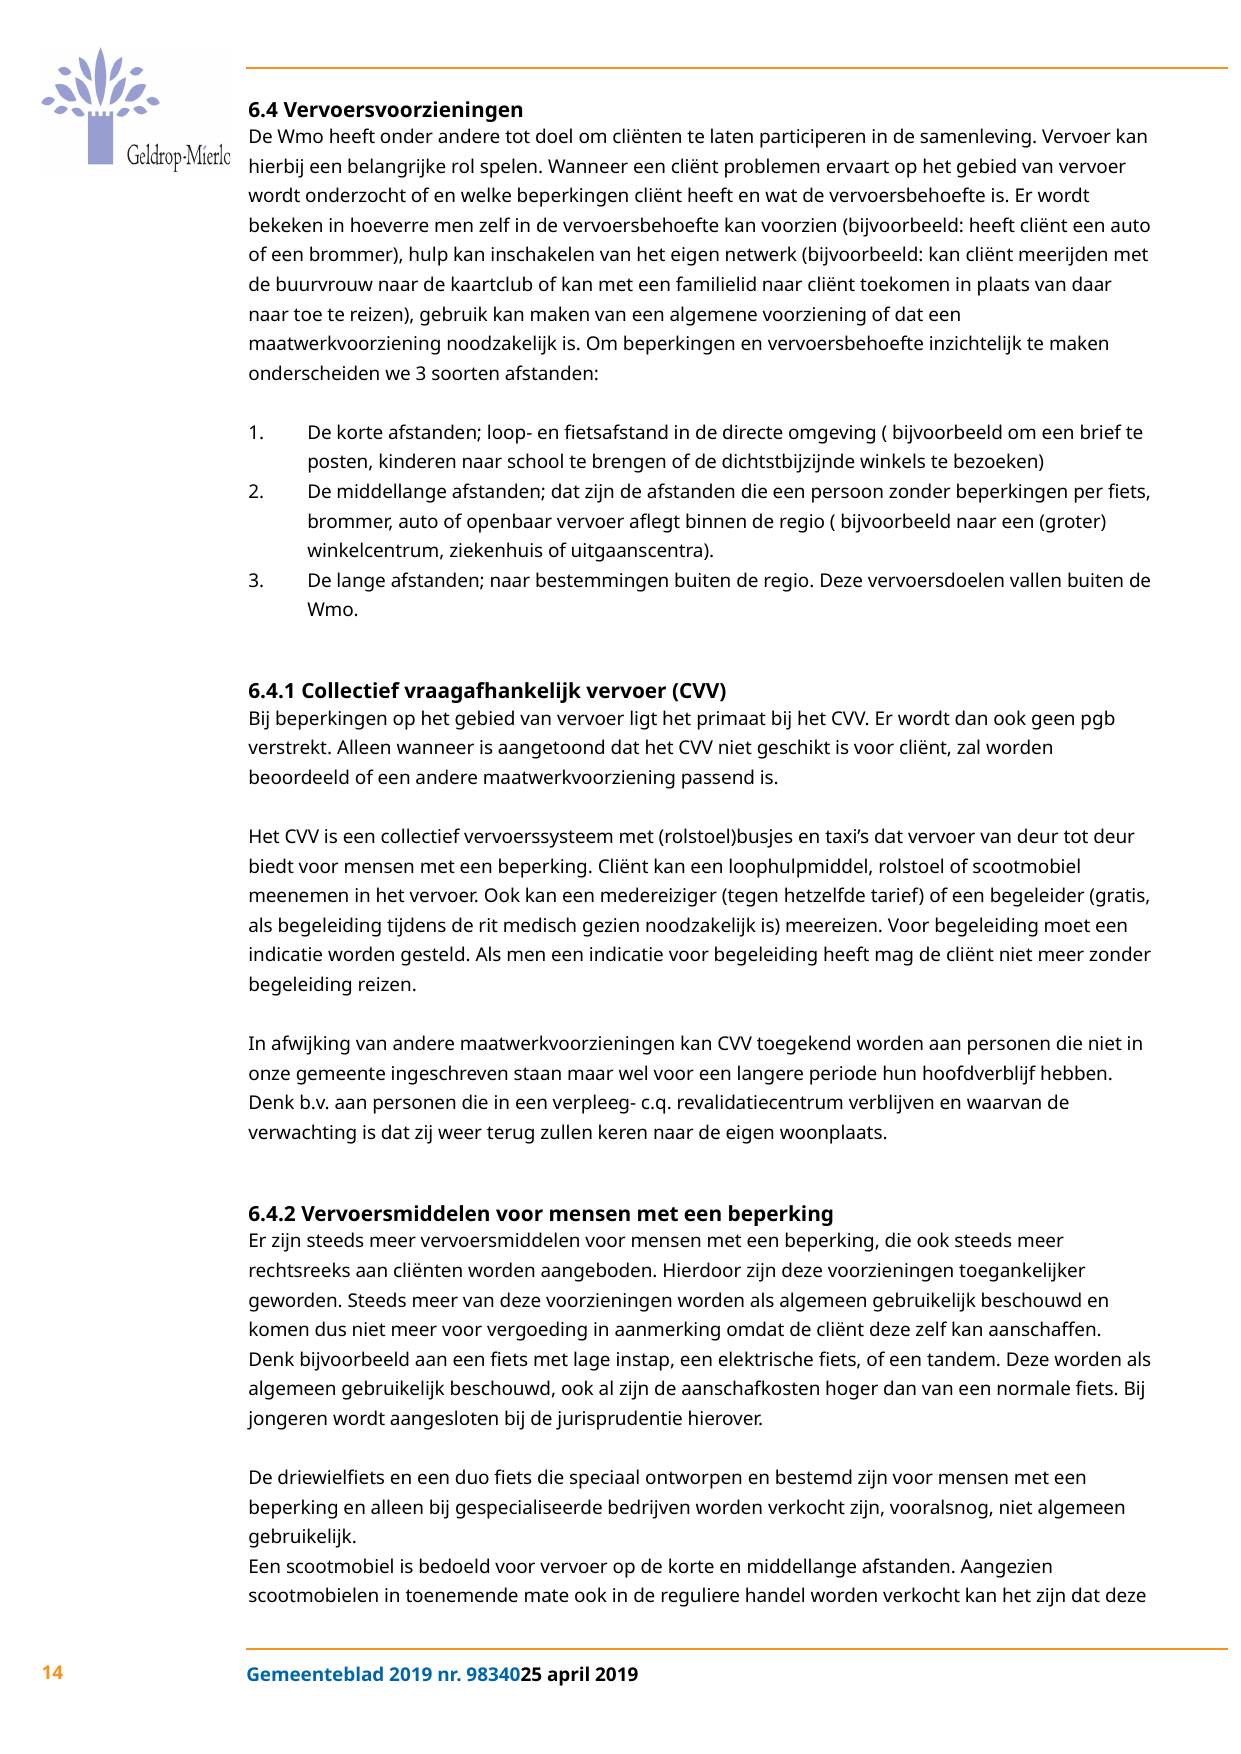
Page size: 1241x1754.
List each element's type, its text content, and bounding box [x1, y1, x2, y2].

list De korte afstanden; loop- en fietsafstand in de directe omgeving ( bijvoorbeeld om een brief te posten, kinderen naar school te brengen of de dichtstbijzijnde winkels te bezoeken) [248, 419, 1152, 474]
text In afwijking van andere maatwerkvoorzieningen kan CVV toegekend worden aan personen die niet in onze gemeente ingeschreven staan maar wel voor een langere periode hun hoofdverblijf hebben. Denk b.v. aan personen die in een verpleeg- c.q. revalidatiecentrum verblijven en waarvan de verwachting is dat zij weer terug zullen keren naar de eigen woonplaats. [248, 1030, 1152, 1145]
text Bij beperkingen op het gebied van vervoer ligt het primaat bij het CVV. Er wordt dan ook geen pgb verstrekt. Alleen wanneer is aangetoond dat het CVV niet geschikt is voor cliënt, zal worden beoordeeld of een andere maatwerkvoorziening passend is. [248, 705, 1152, 790]
picture [41, 47, 231, 172]
text 6.4.1 Collectief vraagafhankelijk vervoer (CVV) [248, 677, 1152, 705]
text Een scootmobiel is bedoeld voor vervoer op de korte en middellange afstanden. Aangezien scootmobielen in toenemende mate ook in de reguliere handel worden verkocht kan het zijn dat deze [248, 1553, 1152, 1608]
list De middellange afstanden; dat zijn de afstanden die een persoon zonder beperkingen per fiets, brommer, auto of openbaar vervoer aflegt binnen de regio ( bijvoorbeeld naar een (groter) winkelcentrum, ziekenhuis of uitgaanscentra). [248, 478, 1152, 563]
text Het CVV is een collectief vervoerssysteem met (rolstoel)busjes en taxi’s dat vervoer van deur tot deur biedt voor mensen met een beperking. Cliënt kan een loophulpmiddel, rolstoel of scootmobiel meenemen in het vervoer. Ook kan een medereiziger (tegen hetzelfde tarief) of een begeleider (gratis, als begeleiding tijdens de rit medisch gezien noodzakelijk is) meereizen. Voor begeleiding moet een indicatie worden gesteld. Als men een indicatie voor begeleiding heeft mag de cliënt niet meer zonder begeleiding reizen. [248, 823, 1152, 997]
text De Wmo heeft onder andere tot doel om cliënten te laten participeren in de samenleving. Vervoer kan hierbij een belangrijke rol spelen. Wanneer een cliënt problemen ervaart op het gebied van vervoer wordt onderzocht of en welke beperkingen cliënt heeft en wat de vervoersbehoefte is. Er wordt bekeken in hoeverre men zelf in de vervoersbehoefte kan voorzien (bijvoorbeeld: heeft cliënt een auto of een brommer), hulp kan inschakelen van het eigen netwerk (bijvoorbeeld: kan cliënt meerijden met de buurvrouw naar de kaartclub of kan met een familielid naar cliënt toekomen in plaats van daar naar toe te reizen), gebruik kan maken van een algemene voorziening of dat een maatwerkvoorziening noodzakelijk is. Om beperkingen en vervoersbehoefte inzichtelijk te maken onderscheiden we 3 soorten afstanden: [248, 123, 1152, 386]
text 6.4.2 Vervoersmiddelen voor mensen met een beperking [248, 1199, 1152, 1228]
text Er zijn steeds meer vervoersmiddelen voor mensen met een beperking, die ook steeds meer rechtsreeks aan cliënten worden aangeboden. Hierdoor zijn deze voorzieningen toegankelijker geworden. Steeds meer van deze voorzieningen worden als algemeen gebruikelijk beschouwd en komen dus niet meer voor vergoeding in aanmerking omdat de cliënt deze zelf kan aanschaffen. Denk bijvoorbeeld aan een fiets met lage instap, een elektrische fiets, of een tandem. Deze worden als algemeen gebruikelijk beschouwd, ook al zijn de aanschafkosten hoger dan van een normale fiets. Bij jongeren wordt aangesloten bij de jurisprudentie hierover. [248, 1228, 1152, 1431]
text De driewielfiets en een duo fiets die speciaal ontworpen en bestemd zijn voor mensen met een beperking en alleen bij gespecialiseerde bedrijven worden verkocht zijn, vooralsnog, niet algemeen gebruikelijk. [248, 1464, 1152, 1549]
text 6.4 Vervoersvoorzieningen [248, 95, 1152, 123]
list De lange afstanden; naar bestemmingen buiten de regio. Deze vervoersdoelen vallen buiten de Wmo. [248, 567, 1152, 622]
